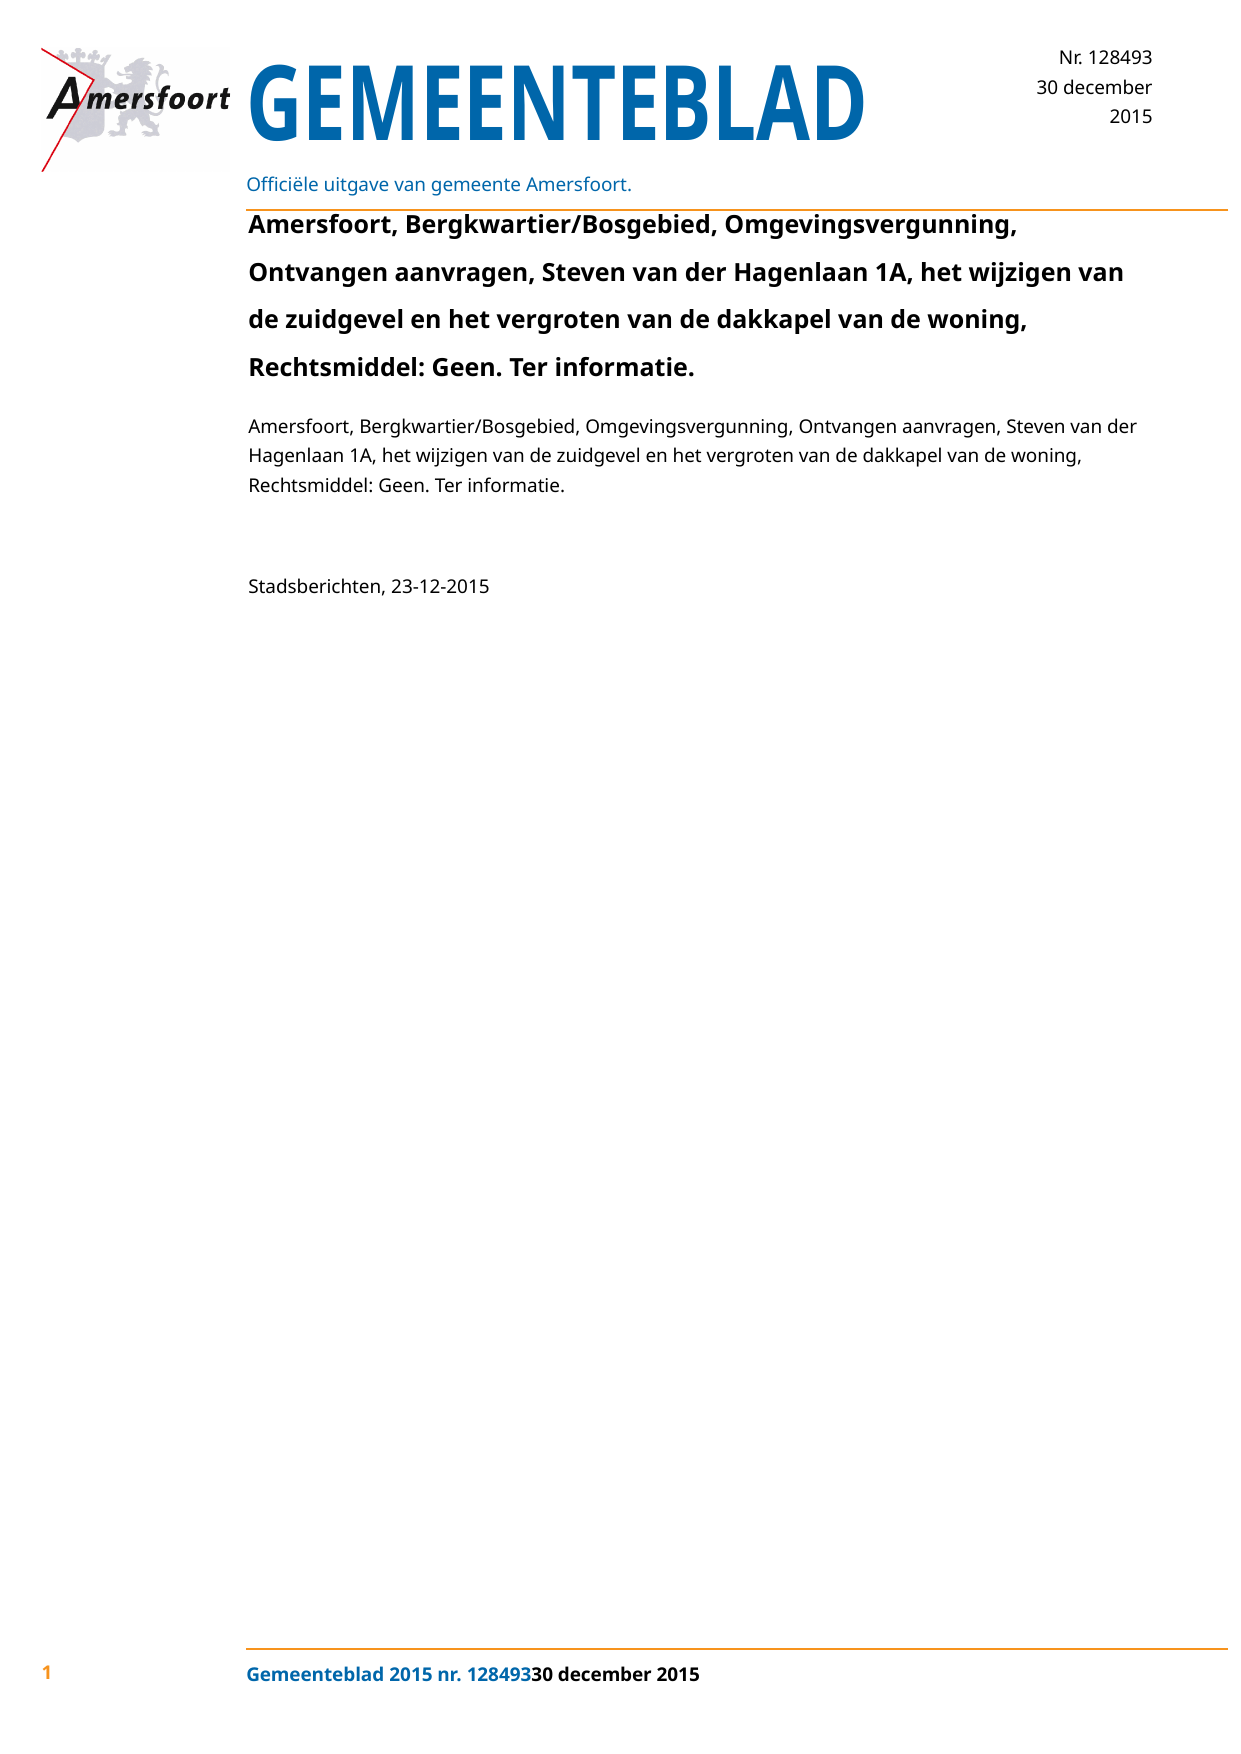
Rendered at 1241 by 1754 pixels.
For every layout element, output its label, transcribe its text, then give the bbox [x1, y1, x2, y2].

text Amersfoort, Bergkwartier/Bosgebied, Omgevingsvergunning, Ontvangen aanvragen, Steven van der Hagenlaan 1A, het wijzigen van de zuidgevel en het vergroten van de dakkapel van de woning, Rechtsmiddel: Geen. Ter informatie. [248, 211, 1152, 384]
text Amersfoort, Bergkwartier/Bosgebied, Omgevingsvergunning, Ontvangen aanvragen, Steven van der Hagenlaan 1A, het wijzigen van de zuidgevel en het vergroten van de dakkapel van de woning, Rechtsmiddel: Geen. Ter informatie. [248, 413, 1152, 498]
picture [41, 47, 231, 172]
text Stadsberichten, 23-12-2015 [248, 573, 1152, 599]
